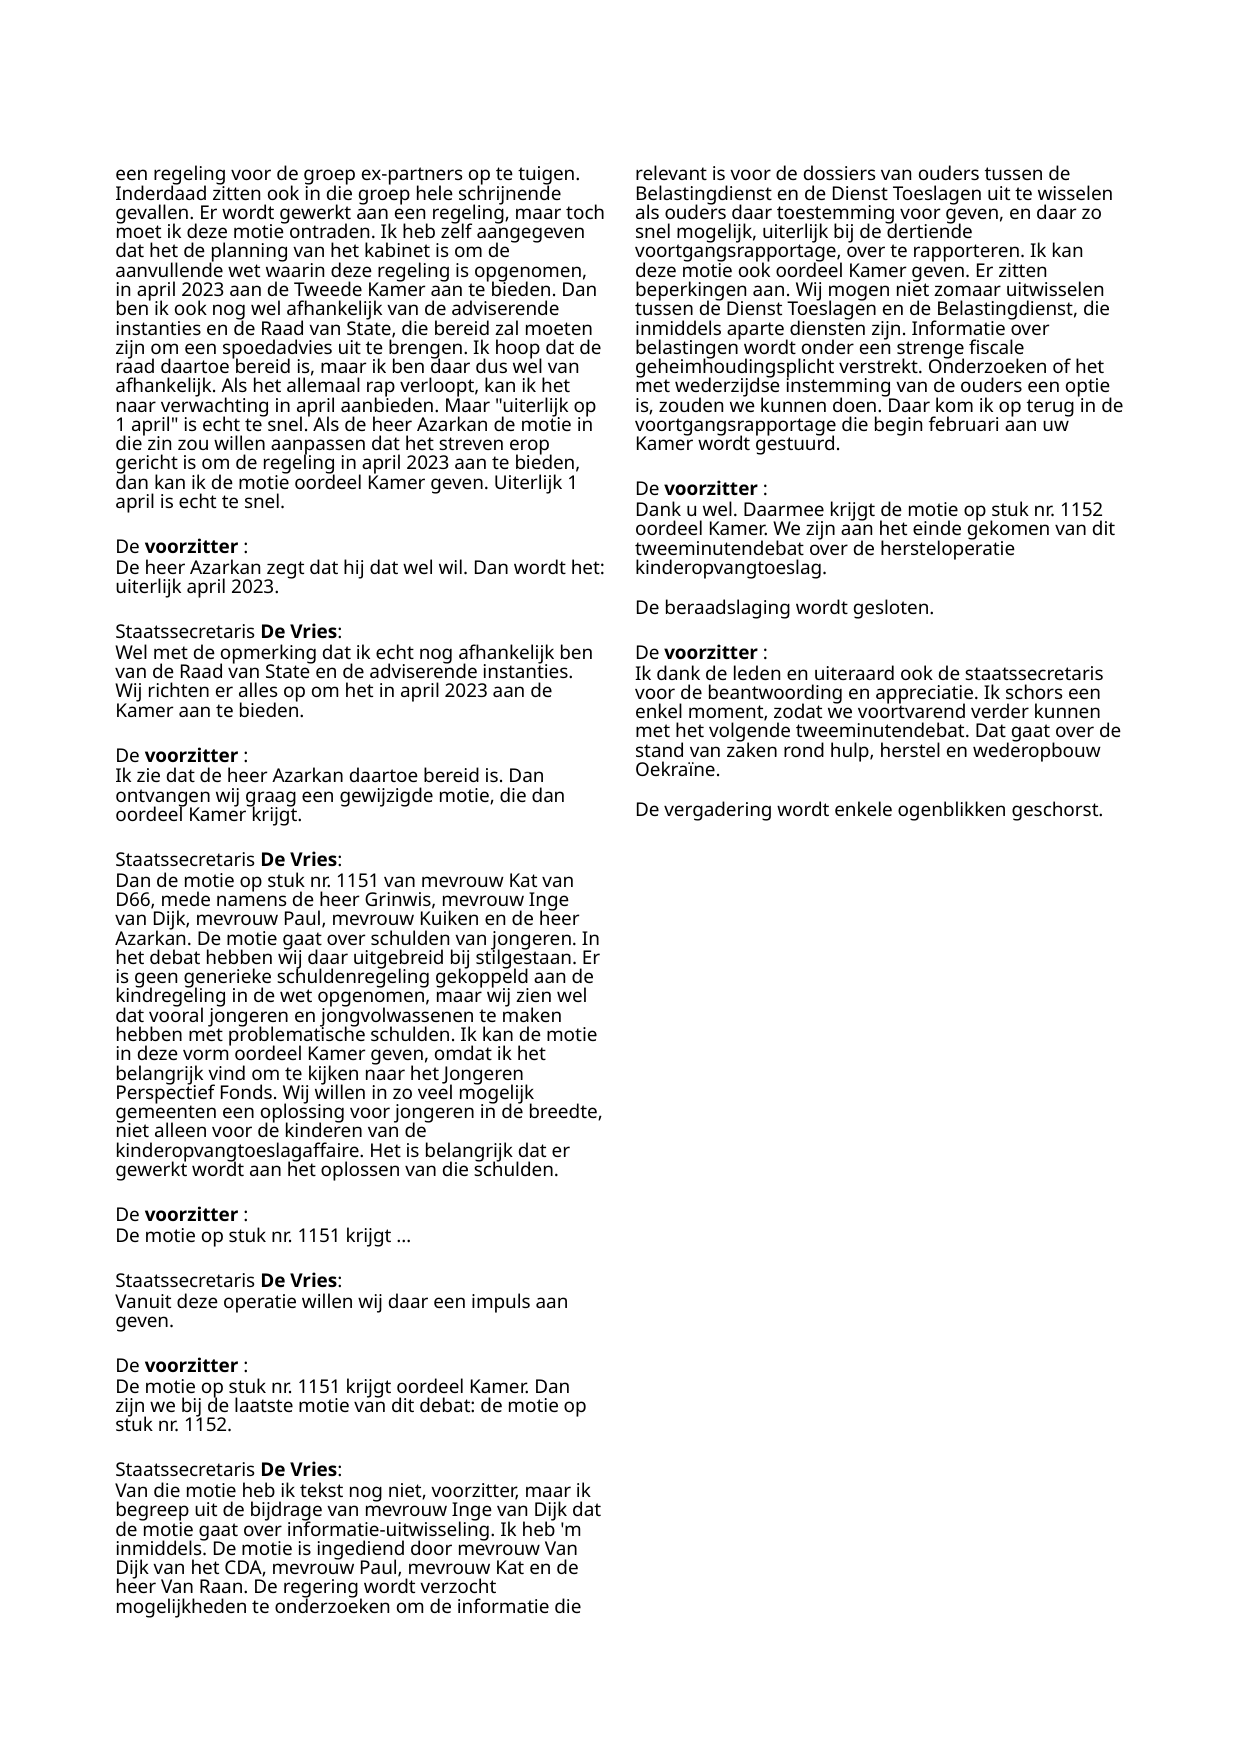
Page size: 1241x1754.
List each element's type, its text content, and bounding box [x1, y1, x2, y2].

text De voorzitter : [635, 639, 1125, 665]
text De vergadering wordt enkele ogenblikken geschorst. [635, 801, 1125, 820]
text Ik zie dat de heer Azarkan daartoe bereid is. Dan ontvangen wij graag een gewijzigde motie, die dan oordeel Kamer krijgt. [115, 767, 605, 825]
text een regeling voor de groep ex-partners op te tuigen. Inderdaad zitten ook in die groep hele schrijnende gevallen. Er wordt gewerkt aan een regeling, maar toch moet ik deze motie ontraden. Ik heb zelf aangegeven dat het de planning van het kabinet is om de aanvullende wet waarin deze regeling is opgenomen, in april 2023 aan de Tweede Kamer aan te bieden. Dan ben ik ook nog wel afhankelijk van de adviserende instanties en de Raad van State, die bereid zal moeten zijn om een spoedadvies uit te brengen. Ik hoop dat de raad daartoe bereid is, maar ik ben daar dus wel van afhankelijk. Als het allemaal rap verloopt, kan ik het naar verwachting in april aanbieden. Maar "uiterlijk op 1 april" is echt te snel. Als de heer Azarkan de motie in die zin zou willen aanpassen dat het streven erop gericht is om de regeling in april 2023 aan te bieden, dan kan ik de motie oordeel Kamer geven. Uiterlijk 1 april is echt te snel. [115, 165, 605, 512]
text Staatssecretaris De Vries: [115, 618, 605, 644]
text De beraadslaging wordt gesloten. [635, 599, 1125, 618]
text De voorzitter : [115, 742, 605, 767]
text Staatssecretaris De Vries: [115, 1456, 605, 1482]
text Staatssecretaris De Vries: [115, 846, 605, 872]
text De voorzitter : [115, 533, 605, 559]
text Wel met de opmerking dat ik echt nog afhankelijk ben van de Raad van State en de adviserende instanties. Wij richten er alles op om het in april 2023 aan de Kamer aan te bieden. [115, 644, 605, 721]
text Van die motie heb ik tekst nog niet, voorzitter, maar ik begreep uit de bijdrage van mevrouw Inge van Dijk dat de motie gaat over informatie-uitwisseling. Ik heb 'm inmiddels. De motie is ingediend door mevrouw Van Dijk van het CDA, mevrouw Paul, mevrouw Kat en de heer Van Raan. De regering wordt verzocht mogelijkheden te onderzoeken om de informatie die [115, 1482, 605, 1617]
text Dank u wel. Daarmee krijgt de motie op stuk nr. 1152 oordeel Kamer. We zijn aan het einde gekomen van dit tweeminutendebat over de hersteloperatie kinderopvangtoeslag. [635, 501, 1125, 578]
text De motie op stuk nr. 1151 krijgt oordeel Kamer. Dan zijn we bij de laatste motie van dit debat: de motie op stuk nr. 1152. [115, 1378, 605, 1436]
text Dan de motie op stuk nr. 1151 van mevrouw Kat van D66, mede namens de heer Grinwis, mevrouw Inge van Dijk, mevrouw Paul, mevrouw Kuiken en de heer Azarkan. De motie gaat over schulden van jongeren. In het debat hebben wij daar uitgebreid bij stilgestaan. Er is geen generieke schuldenregeling gekoppeld aan de kindregeling in de wet opgenomen, maar wij zien wel dat vooral jongeren en jongvolwassenen te maken hebben met problematische schulden. Ik kan de motie in deze vorm oordeel Kamer geven, omdat ik het belangrijk vind om te kijken naar het Jongeren Perspectief Fonds. Wij willen in zo veel mogelijk gemeenten een oplossing voor jongeren in de breedte, niet alleen voor de kinderen van de kinderopvangtoeslagaffaire. Het is belangrijk dat er gewerkt wordt aan het oplossen van die schulden. [115, 872, 605, 1180]
text De voorzitter : [115, 1352, 605, 1378]
text Vanuit deze operatie willen wij daar een impuls aan geven. [115, 1293, 605, 1331]
text De voorzitter : [115, 1201, 605, 1227]
text relevant is voor de dossiers van ouders tussen de Belastingdienst en de Dienst Toeslagen uit te wisselen als ouders daar toestemming voor geven, en daar zo snel mogelijk, uiterlijk bij de dertiende voortgangsrapportage, over te rapporteren. Ik kan deze motie ook oordeel Kamer geven. Er zitten beperkingen aan. Wij mogen niet zomaar uitwisselen tussen de Dienst Toeslagen en de Belastingdienst, die inmiddels aparte diensten zijn. Informatie over belastingen wordt onder een strenge fiscale geheimhoudingsplicht verstrekt. Onderzoeken of het met wederzijdse instemming van de ouders een optie is, zouden we kunnen doen. Daar kom ik op terug in de voortgangsrapportage die begin februari aan uw Kamer wordt gestuurd. [635, 165, 1125, 454]
text De voorzitter : [635, 475, 1125, 501]
text De heer Azarkan zegt dat hij dat wel wil. Dan wordt het: uiterlijk april 2023. [115, 559, 605, 597]
text Staatssecretaris De Vries: [115, 1267, 605, 1293]
text Ik dank de leden en uiteraard ook de staatssecretaris voor de beantwoording en appreciatie. Ik schors een enkel moment, zodat we voortvarend verder kunnen met het volgende tweeminutendebat. Dat gaat over de stand van zaken rond hulp, herstel en wederopbouw Oekraïne. [635, 665, 1125, 780]
text De motie op stuk nr. 1151 krijgt … [115, 1227, 605, 1246]
